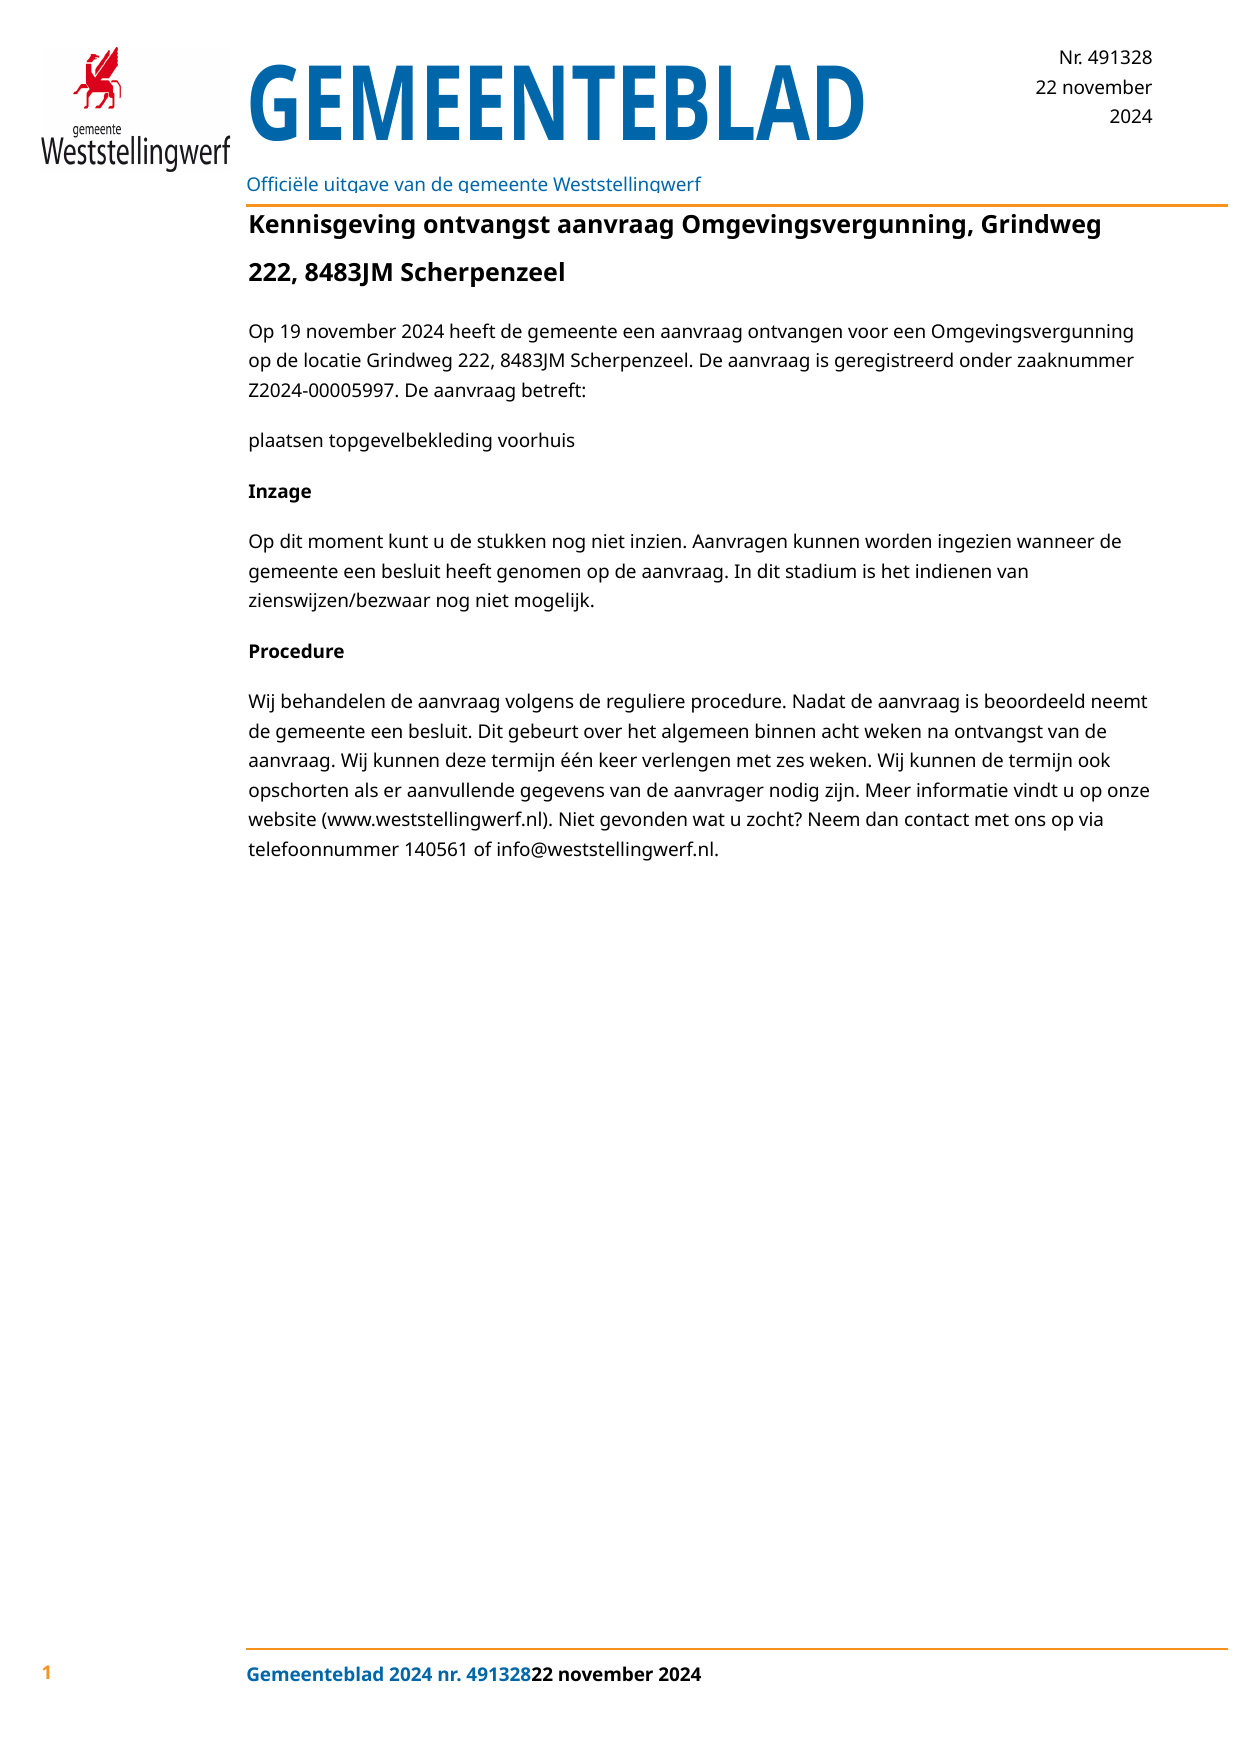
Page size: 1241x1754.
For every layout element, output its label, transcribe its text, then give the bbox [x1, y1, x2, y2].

text Wij behandelen de aanvraag volgens de reguliere procedure. Nadat de aanvraag is beoordeeld neemt de gemeente een besluit. Dit gebeurt over het algemeen binnen acht weken na ontvangst van de aanvraag. Wij kunnen deze termijn één keer verlengen met zes weken. Wij kunnen de termijn ook opschorten als er aanvullende gegevens van de aanvrager nodig zijn. Meer informatie vindt u op onze website (www.weststellingwerf.nl). Niet gevonden wat u zocht? Neem dan contact met ons op via telefoonnummer 140561 of info@weststellingwerf.nl. [248, 688, 1152, 862]
text Inzage [248, 478, 1152, 504]
text Op 19 november 2024 heeft de gemeente een aanvraag ontvangen voor een Omgevingsvergunning op de locatie Grindweg 222, 8483JM Scherpenzeel. De aanvraag is geregistreerd onder zaaknummer Z2024-00005997. De aanvraag betreft: [248, 318, 1152, 403]
picture [41, 47, 231, 172]
text Procedure [248, 638, 1152, 664]
text plaatsen topgevelbekleding voorhuis [248, 427, 1152, 453]
text Kennisgeving ontvangst aanvraag Omgevingsvergunning, Grindweg 222, 8483JM Scherpenzeel [248, 207, 1152, 288]
text Op dit moment kunt u de stukken nog niet inzien. Aanvragen kunnen worden ingezien wanneer de gemeente een besluit heeft genomen op de aanvraag. In dit stadium is het indienen van zienswijzen/bezwaar nog niet mogelijk. [248, 528, 1152, 613]
